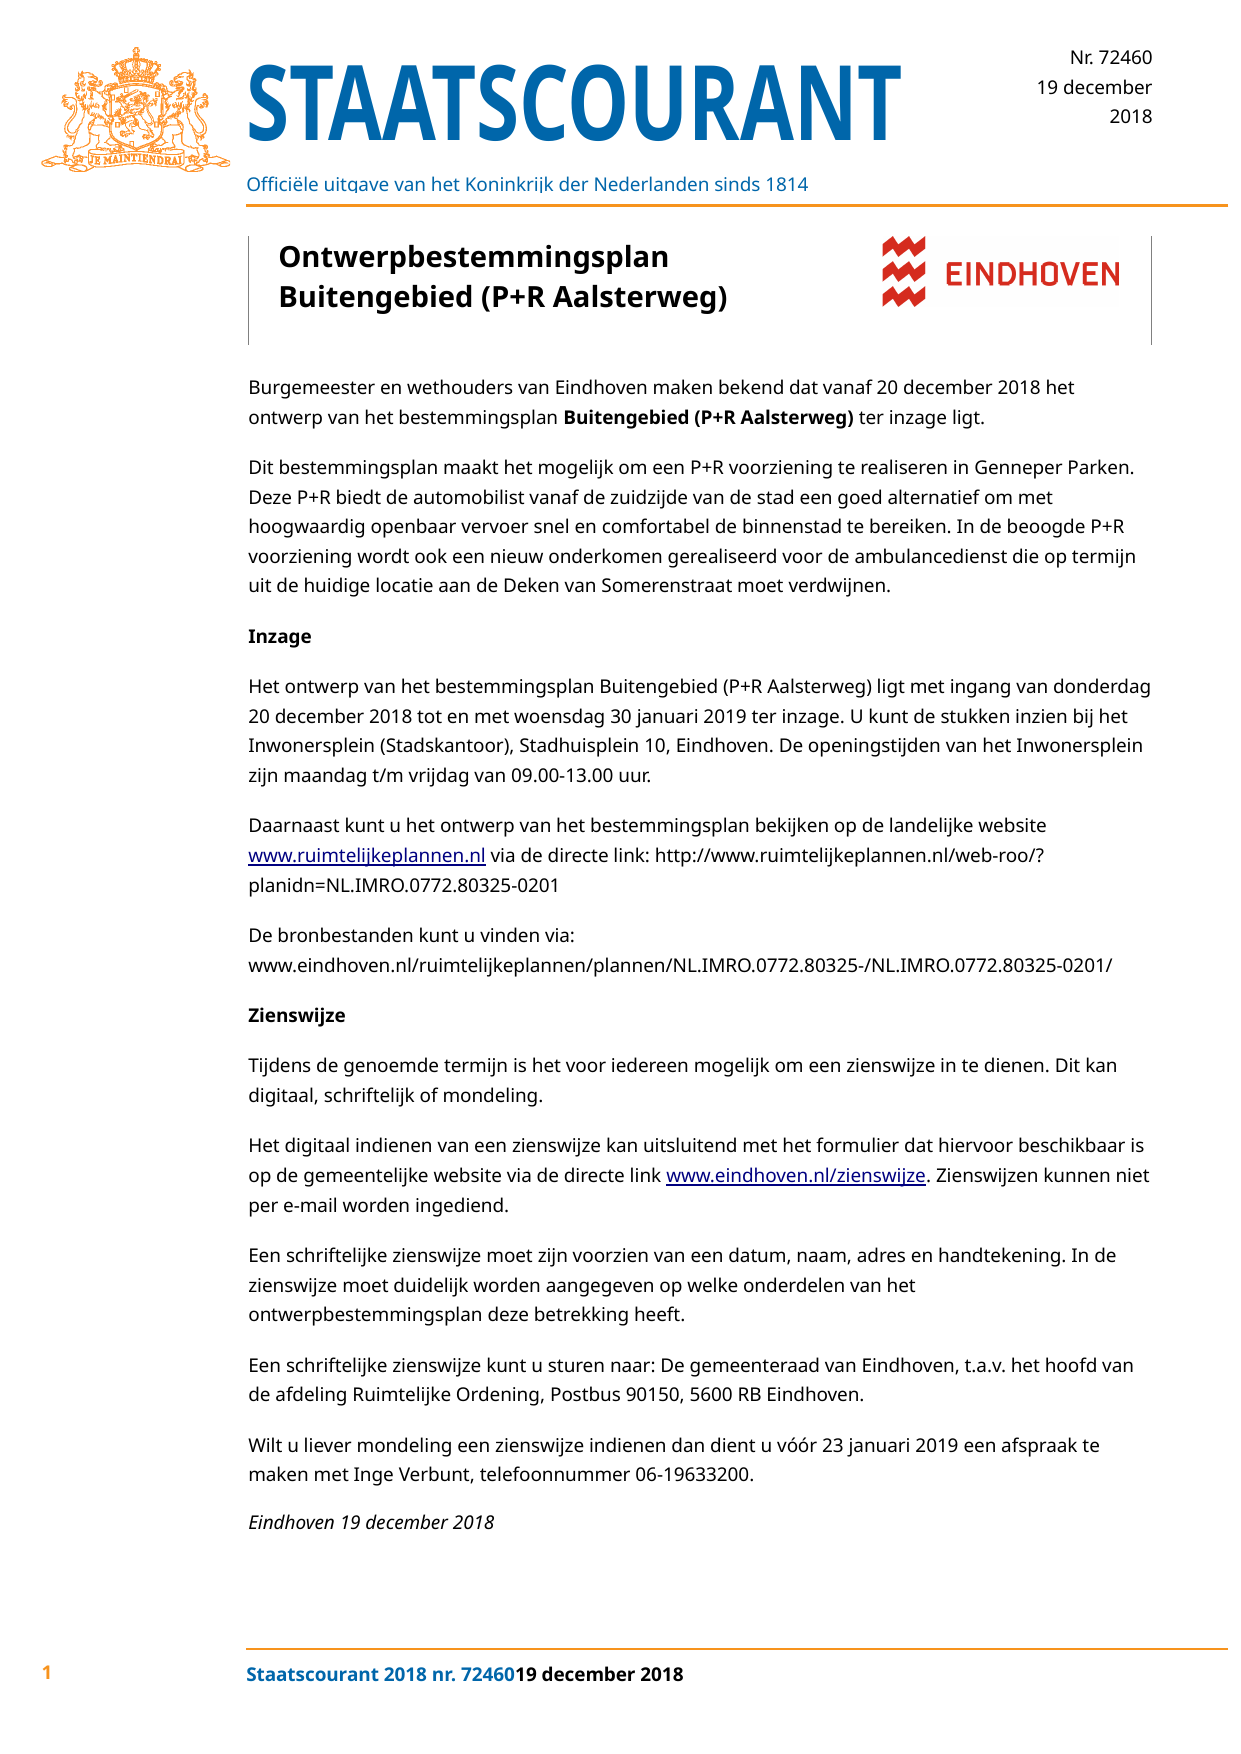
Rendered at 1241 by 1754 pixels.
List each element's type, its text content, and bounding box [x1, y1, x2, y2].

text Het ontwerp van het bestemmingsplan Buitengebied (P+R Aalsterweg) ligt met ingang van donderdag 20 december 2018 tot en met woensdag 30 januari 2019 ter inzage. U kunt de stukken inzien bij het Inwonersplein (Stadskantoor), Stadhuisplein 10, Eindhoven. De openingstijden van het Inwonersplein zijn maandag t/m vrijdag van 09.00-13.00 uur. [248, 673, 1152, 788]
picture [41, 47, 231, 172]
text Een schriftelijke zienswijze moet zijn voorzien van een datum, naam, adres en handtekening. In de zienswijze moet duidelijk worden aangegeven op welke onderdelen van het ontwerpbestemmingsplan deze betrekking heeft. [248, 1242, 1152, 1327]
text De bronbestanden kunt u vinden via: www.eindhoven.nl/ruimtelijkeplannen/plannen/NL.IMRO.0772.80325-/NL.IMRO.0772.80325-0201/ [248, 922, 1152, 977]
text Dit bestemmingsplan maakt het mogelijk om een P+R voorziening te realiseren in Genneper Parken. Deze P+R biedt de automobilist vanaf de zuidzijde van de stad een goed alternatief om met hoogwaardig openbaar vervoer snel en comfortabel de binnenstad te bereiken. In de beoogde P+R voorziening wordt ook een nieuw onderkomen gerealiseerd voor de ambulancedienst die op termijn uit de huidige locatie aan de Deken van Somerenstraat moet verdwijnen. [248, 454, 1152, 598]
picture [882, 236, 1119, 307]
table_header Ontwerpbestemmingsplan Buitengebied (P+R Aalsterweg) [249, 236, 850, 345]
text Het digitaal indienen van een zienswijze kan uitsluitend met het formulier dat hiervoor beschikbaar is op de gemeentelijke website via de directe link www.eindhoven.nl/zienswijze. Zienswijzen kunnen niet per e-mail worden ingediend. [248, 1133, 1152, 1217]
text Wilt u liever mondeling een zienswijze indienen dan dient u vóór 23 januari 2019 een afspraak te maken met Inge Verbunt, telefoonnummer 06-19633200. [248, 1432, 1152, 1487]
text Tijdens de genoemde termijn is het voor iedereen mogelijk om een zienswijze in te dienen. Dit kan digitaal, schriftelijk of mondeling. [248, 1053, 1152, 1108]
text Daarnaast kunt u het ontwerp van het bestemmingsplan bekijken op de landelijke website www.ruimtelijkeplannen.nl via de directe link: http://www.ruimtelijkeplannen.nl/web-roo/?planidn=NL.IMRO.0772.80325-0201 [248, 813, 1152, 897]
text Inzage [248, 623, 1152, 649]
text Eindhoven 19 december 2018 [248, 1509, 1152, 1535]
text Burgemeester en wethouders van Eindhoven maken bekend dat vanaf 20 december 2018 het ontwerp van het bestemmingsplan Buitengebied (P+R Aalsterweg) ter inzage ligt. [248, 374, 1152, 429]
table_header [850, 236, 1151, 345]
text Een schriftelijke zienswijze kunt u sturen naar: De gemeenteraad van Eindhoven, t.a.v. het hoofd van de afdeling Ruimtelijke Ordening, Postbus 90150, 5600 RB Eindhoven. [248, 1352, 1152, 1407]
text Zienswijze [248, 1002, 1152, 1028]
